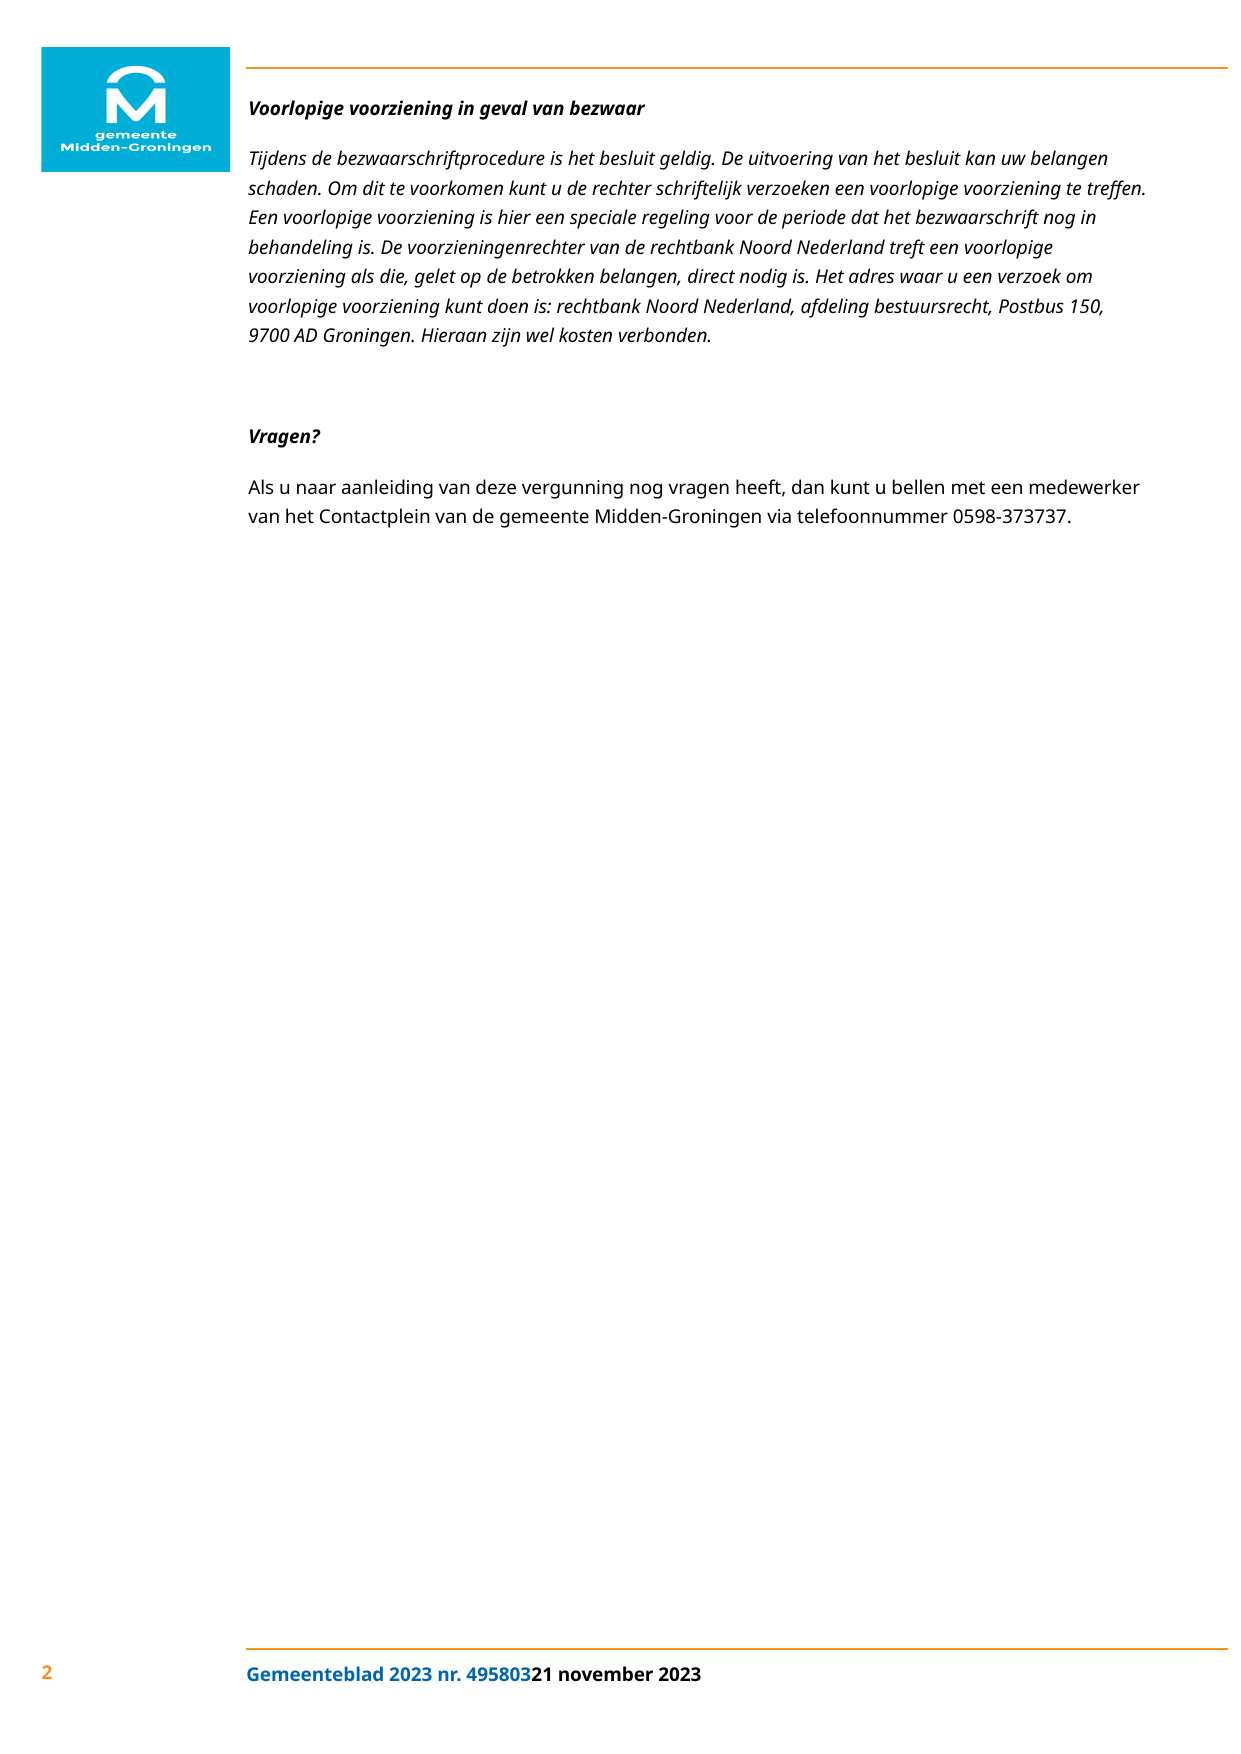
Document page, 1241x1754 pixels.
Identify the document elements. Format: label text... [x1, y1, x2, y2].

text Als u naar aanleiding van deze vergunning nog vragen heeft, dan kunt u bellen met een medewerker van het Contactplein van de gemeente Midden-Groningen via telefoonnummer 0598-373737. [248, 474, 1152, 529]
text Voorlopige voorziening in geval van bezwaar [248, 95, 1152, 121]
text Tijdens de bezwaarschriftprocedure is het besluit geldig. De uitvoering van het besluit kan uw belangen schaden. Om dit te voorkomen kunt u de rechter schriftelijk verzoeken een voorlopige voorziening te treffen. Een voorlopige voorziening is hier een speciale regeling voor de periode dat het bezwaarschrift nog in behandeling is. De voorzieningenrechter van de rechtbank Noord Nederland treft een voorlopige voorziening als die, gelet op de betrokken belangen, direct nodig is. Het adres waar u een verzoek om voorlopige voorziening kunt doen is: rechtbank Noord Nederland, afdeling bestuursrecht, Postbus 150, 9700 AD Groningen. Hieraan zijn wel kosten verbonden. [248, 145, 1152, 348]
text Vragen? [248, 423, 1152, 449]
picture [108, 66, 164, 82]
picture [184, 146, 190, 153]
picture [107, 89, 165, 122]
